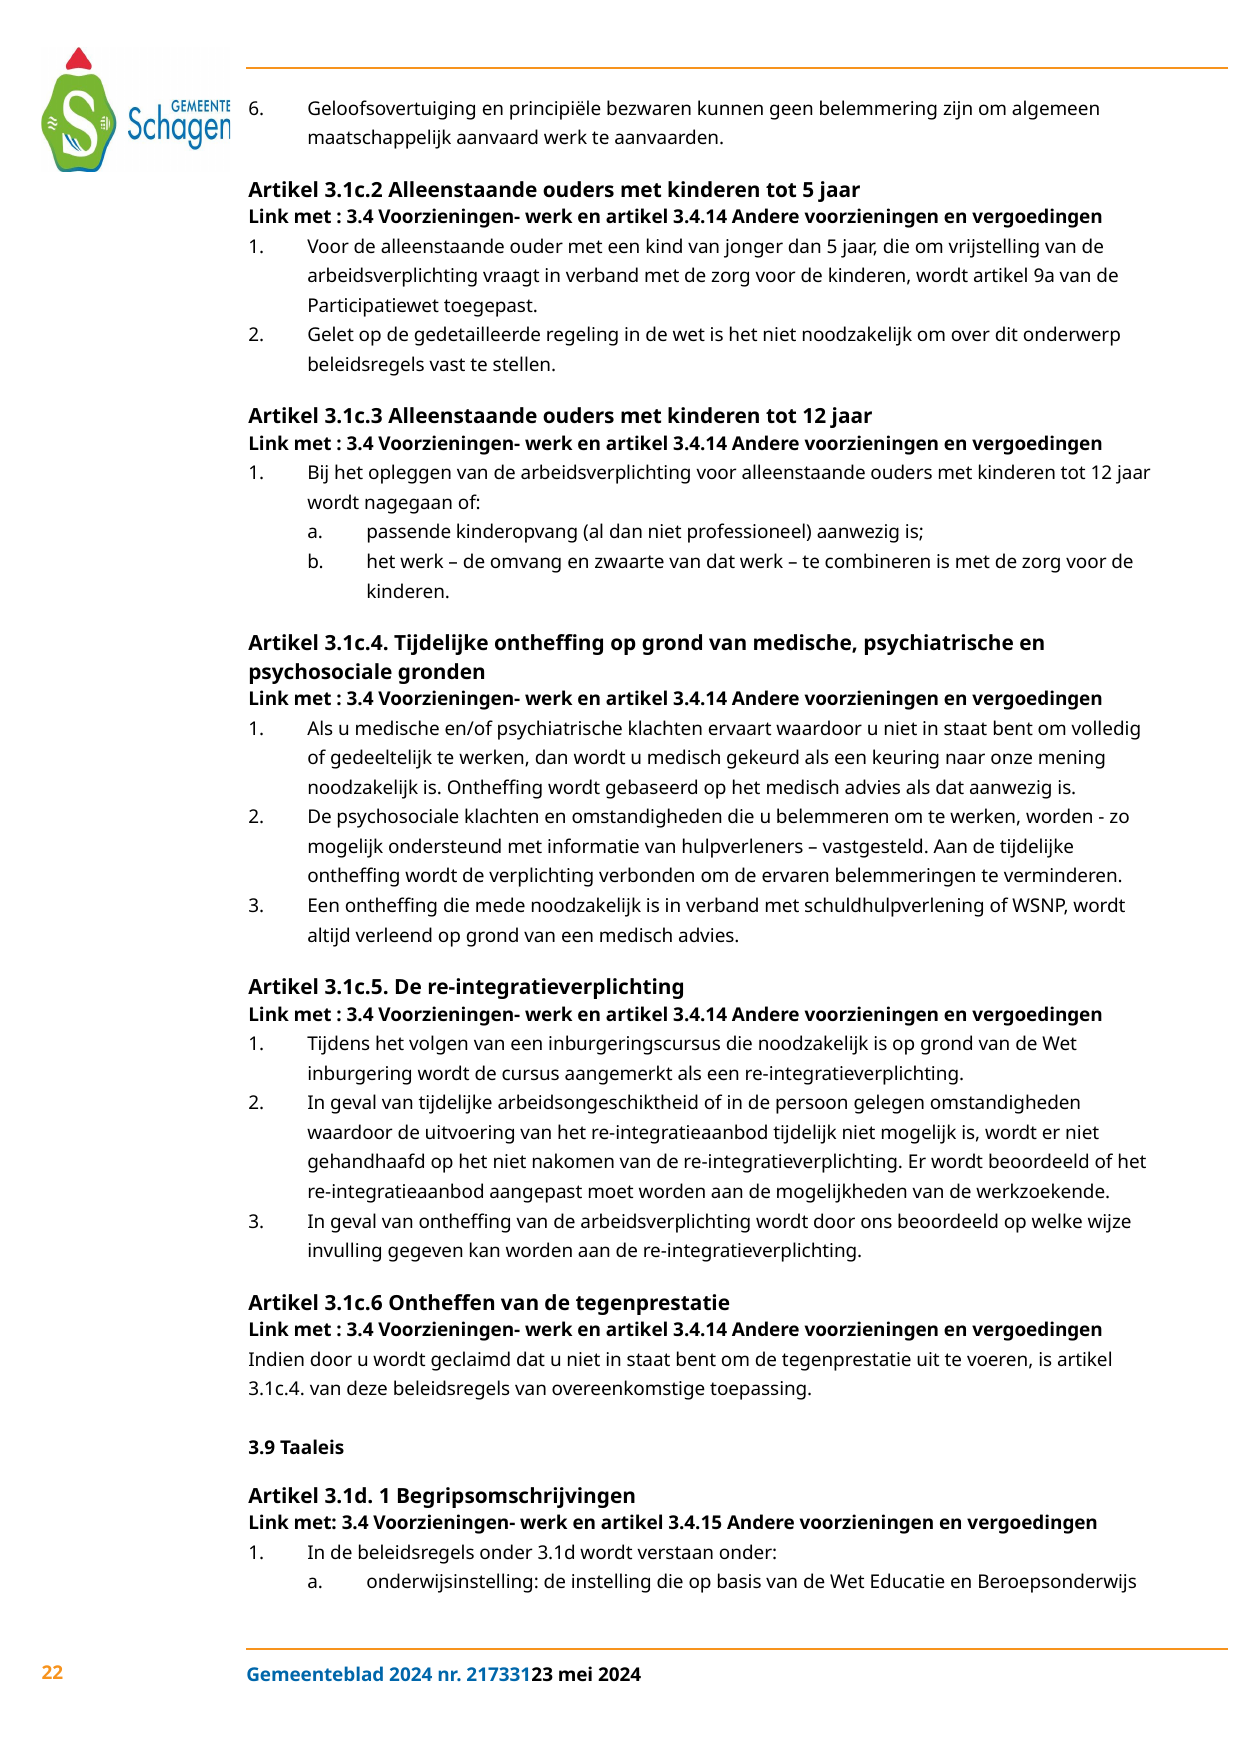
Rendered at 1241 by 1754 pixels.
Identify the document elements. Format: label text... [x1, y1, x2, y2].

text Link met : 3.4 Voorzieningen- werk en artikel 3.4.14 Andere voorzieningen en vergoedingen [248, 1316, 1152, 1342]
list Voor de alleenstaande ouder met een kind van jonger dan 5 jaar, die om vrijstelling van de arbeidsverplichting vraagt in verband met de zorg voor de kinderen, wordt artikel 9a van de Participatiewet toegepast. [248, 233, 1152, 318]
list Een ontheffing die mede noodzakelijk is in verband met schuldhulpverlening of WSNP, wordt altijd verleend op grond van een medisch advies. [248, 892, 1152, 948]
list Als u medische en/of psychiatrische klachten ervaart waardoor u niet in staat bent om volledig of gedeeltelijk te werken, dan wordt u medisch gekeurd als een keuring naar onze mening noodzakelijk is. Ontheffing wordt gebaseerd op het medisch advies als dat aanwezig is. [248, 715, 1152, 800]
text Artikel 3.1c.4. Tijdelijke ontheffing op grond van medische, psychiatrische en psychosociale gronden [248, 628, 1152, 685]
list Bij het opleggen van de arbeidsverplichting voor alleenstaande ouders met kinderen tot 12 jaar wordt nagegaan of: [248, 459, 1152, 515]
text Artikel 3.1c.2 Alleenstaande ouders met kinderen tot 5 jaar [248, 175, 1152, 203]
text Artikel 3.1d. 1 Begripsomschrijvingen [248, 1481, 1152, 1509]
list het werk – de omvang en zwaarte van dat werk – te combineren is met de zorg voor de kinderen. [307, 548, 1152, 604]
picture [41, 47, 231, 172]
text Artikel 3.1c.3 Alleenstaande ouders met kinderen tot 12 jaar [248, 402, 1152, 430]
list passende kinderopvang (al dan niet professioneel) aanwezig is; [307, 519, 1152, 544]
list In geval van tijdelijke arbeidsongeschiktheid of in de persoon gelegen omstandigheden waardoor de uitvoering van het re-integratieaanbod tijdelijk niet mogelijk is, wordt er niet gehandhaafd op het niet nakomen van de re-integratieverplichting. Er wordt beoordeeld of het re-integratieaanbod aangepast moet worden aan de mogelijkheden van de werkzoekende. [248, 1089, 1152, 1204]
text 3.9 Taaleis [248, 1434, 1152, 1460]
list Geloofsovertuiging en principiële bezwaren kunnen geen belemmering zijn om algemeen maatschappelijk aanvaard werk te aanvaarden. [248, 95, 1152, 150]
list In geval van ontheffing van de arbeidsverplichting wordt door ons beoordeeld op welke wijze invulling gegeven kan worden aan de re-integratieverplichting. [248, 1208, 1152, 1263]
list In de beleidsregels onder 3.1d wordt verstaan onder: [248, 1539, 1152, 1565]
text Link met: 3.4 Voorzieningen- werk en artikel 3.4.15 Andere voorzieningen en vergoedingen [248, 1509, 1152, 1535]
text Artikel 3.1c.6 Ontheffen van de tegenprestatie [248, 1288, 1152, 1316]
text Link met : 3.4 Voorzieningen- werk en artikel 3.4.14 Andere voorzieningen en vergoedingen [248, 685, 1152, 711]
text Link met : 3.4 Voorzieningen- werk en artikel 3.4.14 Andere voorzieningen en vergoedingen [248, 430, 1152, 456]
text Indien door u wordt geclaimd dat u niet in staat bent om de tegenprestatie uit te voeren, is artikel 3.1c.4. van deze beleidsregels van overeenkomstige toepassing. [248, 1346, 1152, 1401]
text Link met : 3.4 Voorzieningen- werk en artikel 3.4.14 Andere voorzieningen en vergoedingen [248, 203, 1152, 229]
text Link met : 3.4 Voorzieningen- werk en artikel 3.4.14 Andere voorzieningen en vergoedingen [248, 1001, 1152, 1026]
list Tijdens het volgen van een inburgeringscursus die noodzakelijk is op grond van de Wet inburgering wordt de cursus aangemerkt als een re-integratieverplichting. [248, 1030, 1152, 1086]
list Gelet op de gedetailleerde regeling in de wet is het niet noodzakelijk om over dit onderwerp beleidsregels vast te stellen. [248, 322, 1152, 377]
list De psychosociale klachten en omstandigheden die u belemmeren om te werken, worden - zo mogelijk ondersteund met informatie van hulpverleners – vastgesteld. Aan de tijdelijke ontheffing wordt de verplichting verbonden om de ervaren belemmeringen te verminderen. [248, 803, 1152, 888]
list onderwijsinstelling: de instelling die op basis van de Wet Educatie en Beroepsonderwijs [307, 1569, 1152, 1594]
text Artikel 3.1c.5. De re-integratieverplichting [248, 972, 1152, 1001]
